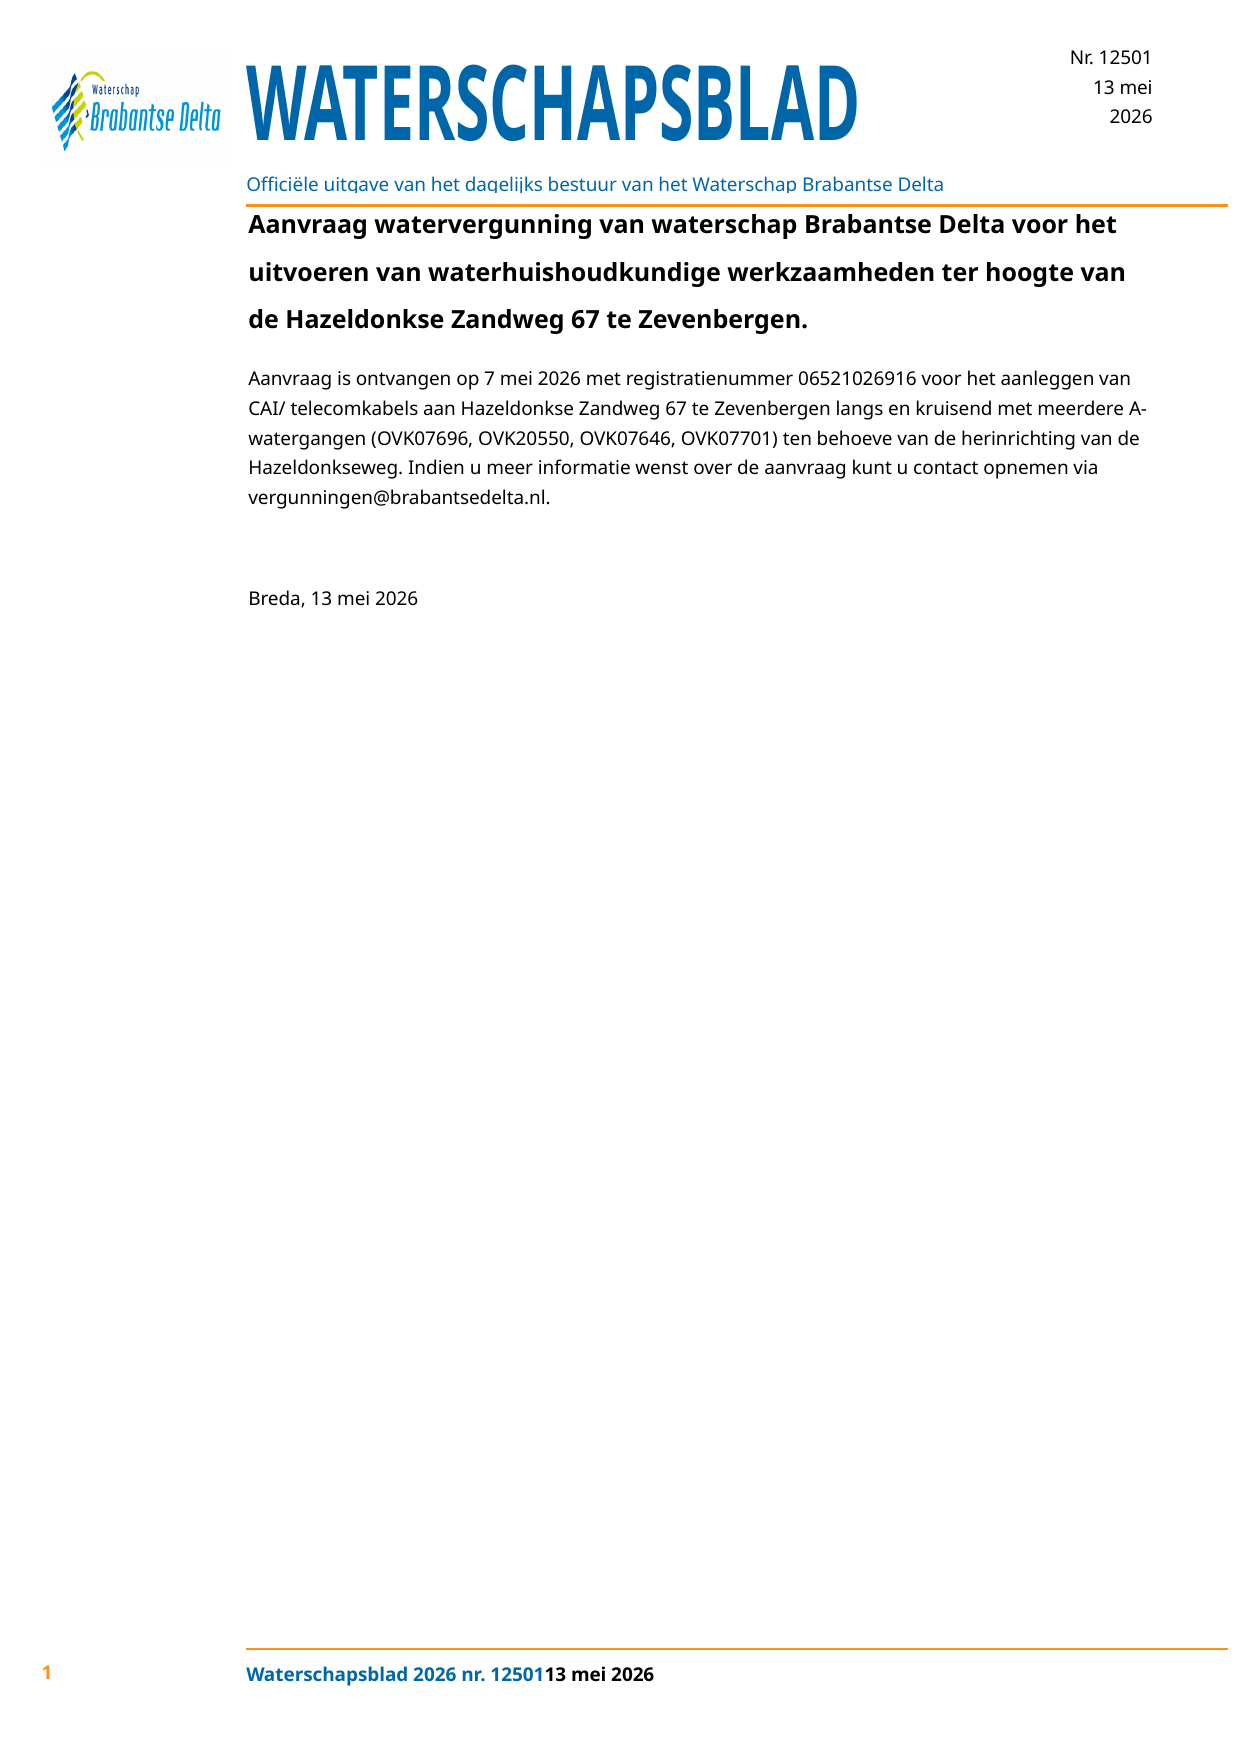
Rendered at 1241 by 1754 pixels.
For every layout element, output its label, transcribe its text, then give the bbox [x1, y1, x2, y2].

text Aanvraag watervergunning van waterschap Brabantse Delta voor het uitvoeren van waterhuishoudkundige werkzaamheden ter hoogte van de Hazeldonkse Zandweg 67 te Zevenbergen. [248, 207, 1152, 336]
text Aanvraag is ontvangen op 7 mei 2026 met registratienummer 06521026916 voor het aanleggen van CAI/ telecomkabels aan Hazeldonkse Zandweg 67 te Zevenbergen langs en kruisend met meerdere A-watergangen (OVK07696, OVK20550, OVK07646, OVK07701) ten behoeve van de herinrichting van de Hazeldonkseweg. Indien u meer informatie wenst over de aanvraag kunt u contact opnemen via vergunningen@brabantsedelta.nl. [248, 366, 1152, 509]
picture [41, 47, 231, 172]
text Breda, 13 mei 2026 [248, 585, 1152, 610]
